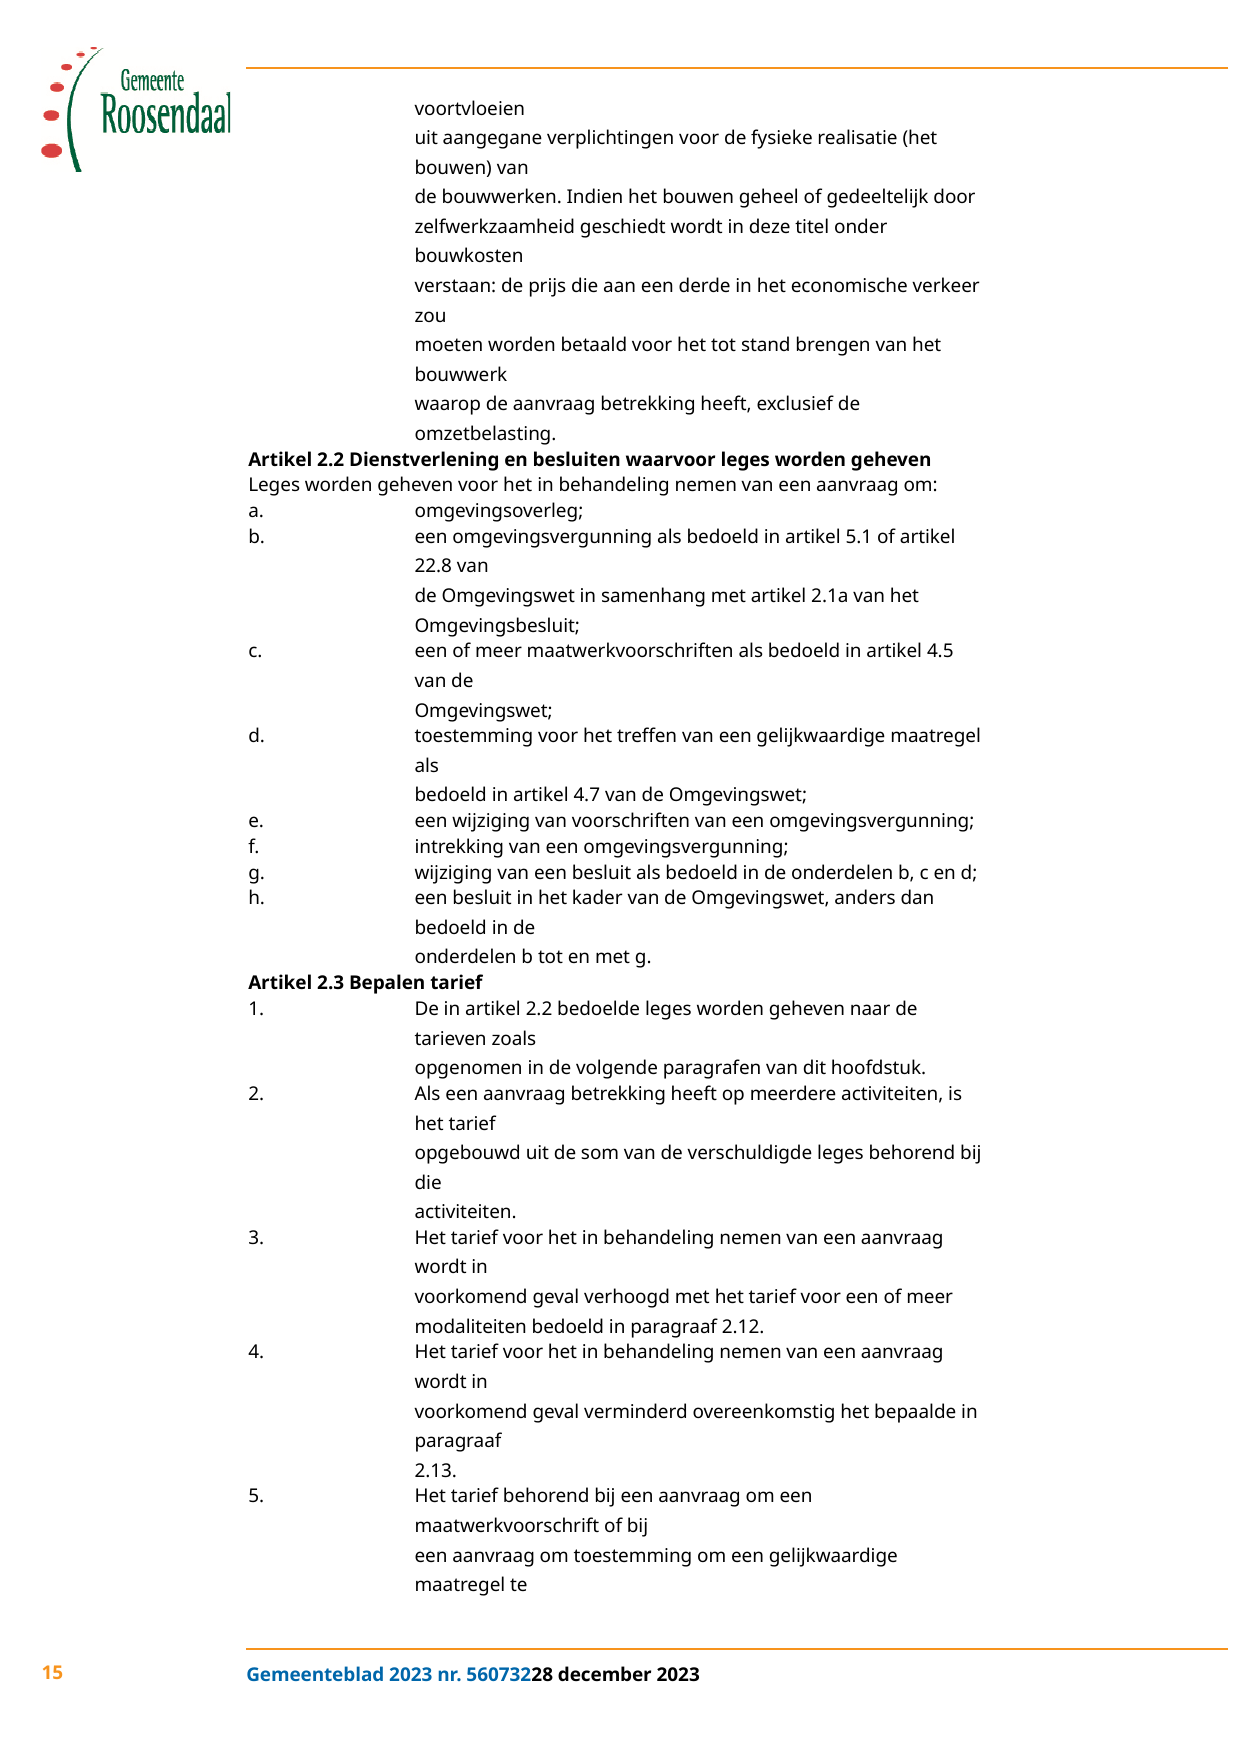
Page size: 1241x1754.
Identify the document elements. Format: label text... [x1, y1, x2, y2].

table_cell [985, 833, 1152, 859]
table_cell [985, 1224, 1152, 1339]
table_cell [985, 1483, 1152, 1597]
table_cell [985, 995, 1152, 1080]
table_cell [985, 1080, 1152, 1224]
table_cell een omgevingsvergunning als bedoeld in artikel 5.1 of artikel 22.8 van de Omgevingswet in samenhang met artikel 2.1a van het Omgevingsbesluit; [414, 523, 985, 638]
table_cell d. [248, 723, 414, 807]
table_cell 3. [248, 1224, 414, 1339]
table_cell [985, 446, 1152, 472]
table_cell [985, 638, 1152, 722]
table_cell [985, 723, 1152, 807]
table_cell [985, 1339, 1152, 1483]
table_cell [985, 885, 1152, 969]
table_cell Artikel 2.2 Dienstverlening en besluiten waarvoor leges worden geheven [248, 446, 985, 472]
table_cell voortvloeien uit aangegane verplichtingen voor de fysieke realisatie (het bouwen) van de bouwwerken. Indien het bouwen geheel of gedeeltelijk door zelfwerkzaamheid geschiedt wordt in deze titel onder bouwkosten verstaan: de prijs die aan een derde in het economische verkeer zou moeten worden betaald voor het tot stand brengen van het bouwwerk waarop de aanvraag betrekking heeft, exclusief de omzetbelasting. [414, 95, 985, 446]
table_cell a. [248, 498, 414, 523]
table_cell 1. [248, 995, 414, 1080]
table_cell [985, 498, 1152, 523]
table_cell [248, 95, 414, 446]
table_cell 4. [248, 1339, 414, 1483]
table_cell Het tarief voor het in behandeling nemen van een aanvraag wordt in voorkomend geval verminderd overeenkomstig het bepaalde in paragraaf 2.13. [414, 1339, 985, 1483]
table_cell h. [248, 885, 414, 969]
table_cell b. [248, 523, 414, 638]
table_cell [985, 472, 1152, 497]
table_cell [985, 970, 1152, 995]
table_cell toestemming voor het treffen van een gelijkwaardige maatregel als bedoeld in artikel 4.7 van de Omgevingswet; [414, 723, 985, 807]
table_cell [985, 523, 1152, 638]
table_cell De in artikel 2.2 bedoelde leges worden geheven naar de tarieven zoals opgenomen in de volgende paragrafen van dit hoofdstuk. [414, 995, 985, 1080]
table_cell Het tarief voor het in behandeling nemen van een aanvraag wordt in voorkomend geval verhoogd met het tarief voor een of meer modaliteiten bedoeld in paragraaf 2.12. [414, 1224, 985, 1339]
table_cell [985, 95, 1152, 446]
table_cell c. [248, 638, 414, 722]
table_cell g. [248, 859, 414, 884]
picture [41, 47, 231, 172]
table_cell Leges worden geheven voor het in behandeling nemen van een aanvraag om: [248, 472, 985, 497]
table_cell 2. [248, 1080, 414, 1224]
table_cell intrekking van een omgevingsvergunning; [414, 833, 985, 859]
table_cell omgevingsoverleg; [414, 498, 985, 523]
table_cell Artikel 2.3 Bepalen tarief [248, 970, 985, 995]
table_cell e. [248, 808, 414, 833]
table_cell een of meer maatwerkvoorschriften als bedoeld in artikel 4.5 van de Omgevingswet; [414, 638, 985, 722]
table_cell f. [248, 833, 414, 859]
table_cell Als een aanvraag betrekking heeft op meerdere activiteiten, is het tarief opgebouwd uit de som van de verschuldigde leges behorend bij die activiteiten. [414, 1080, 985, 1224]
table_cell wijziging van een besluit als bedoeld in de onderdelen b, c en d; [414, 859, 985, 884]
table_cell [985, 859, 1152, 884]
table_cell 5. [248, 1483, 414, 1597]
table_cell een wijziging van voorschriften van een omgevingsvergunning; [414, 808, 985, 833]
table_cell een besluit in het kader van de Omgevingswet, anders dan bedoeld in de onderdelen b tot en met g. [414, 885, 985, 969]
table_cell Het tarief behorend bij een aanvraag om een maatwerkvoorschrift of bij een aanvraag om toestemming om een gelijkwaardige maatregel te [414, 1483, 985, 1597]
table_cell [985, 808, 1152, 833]
